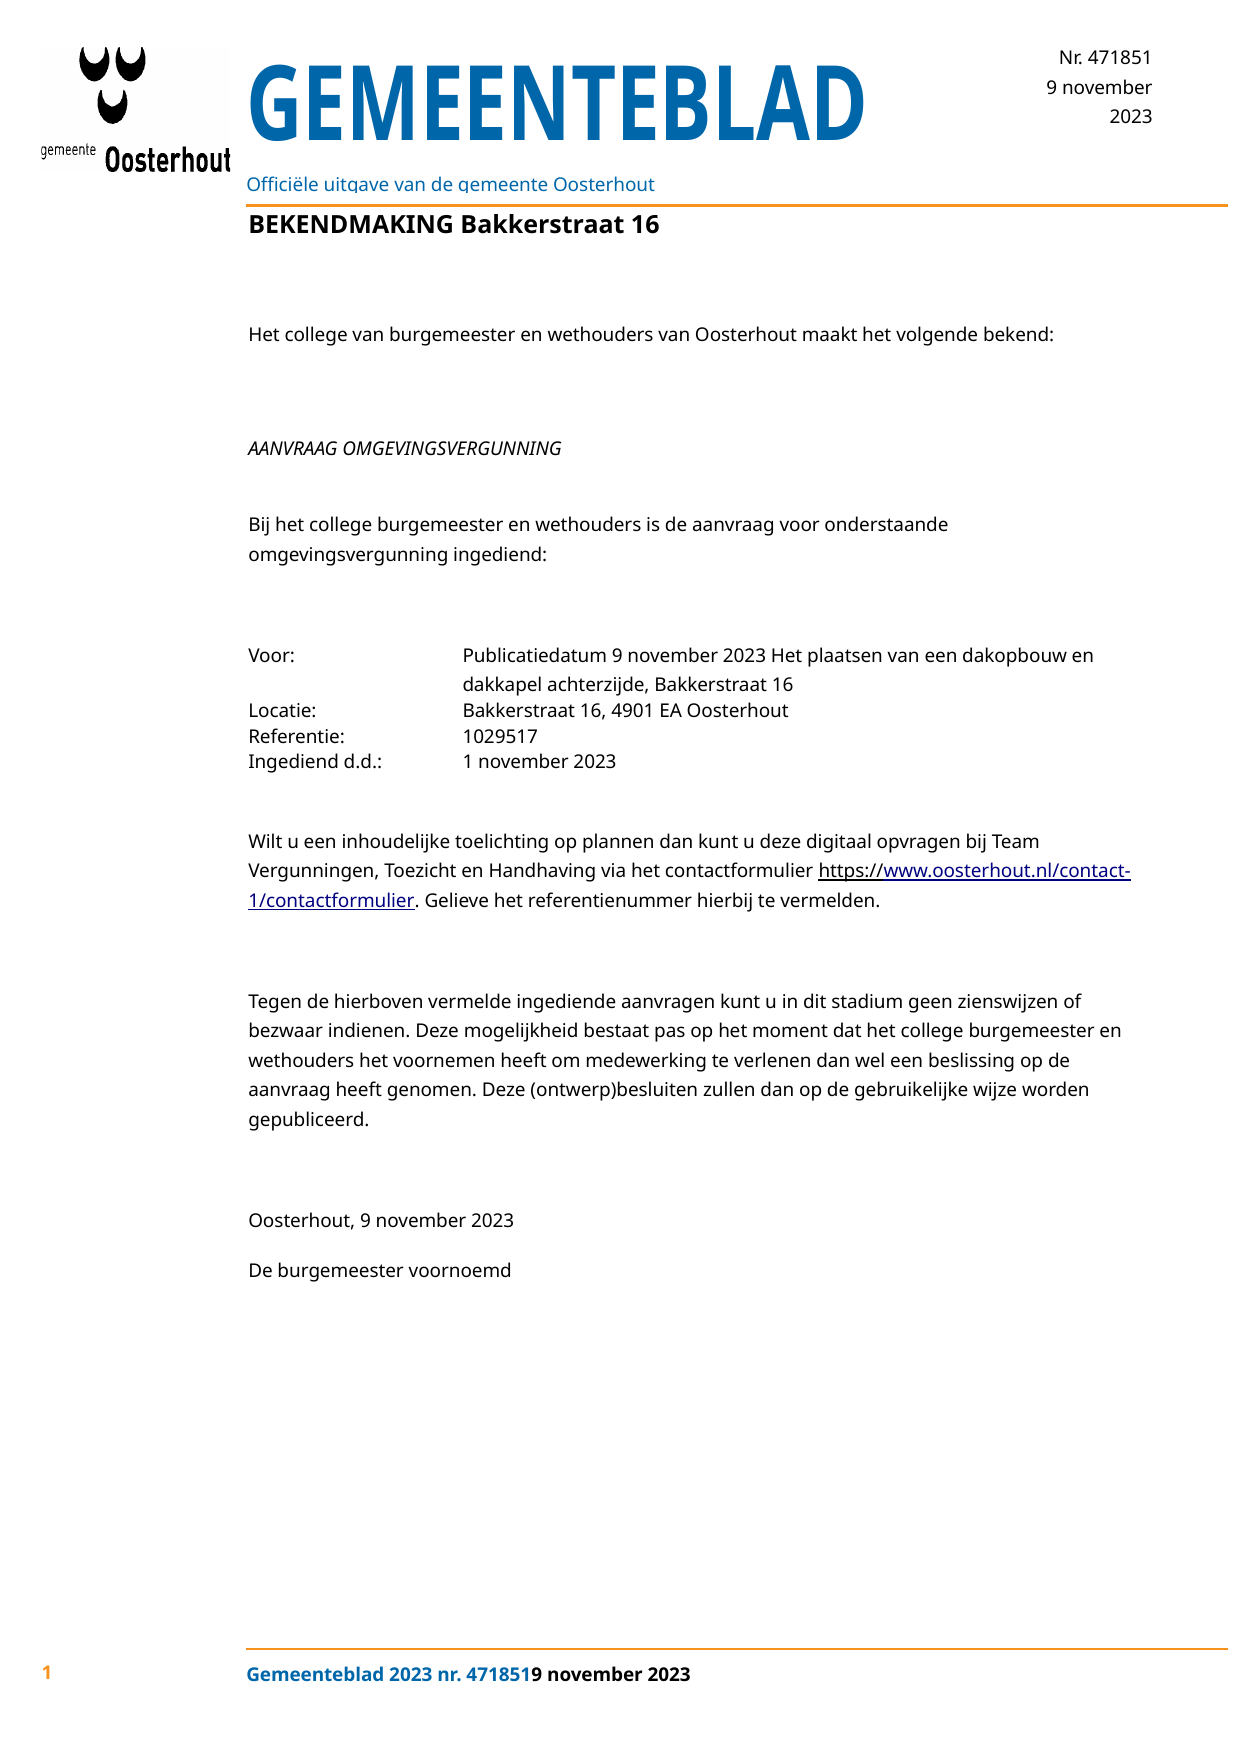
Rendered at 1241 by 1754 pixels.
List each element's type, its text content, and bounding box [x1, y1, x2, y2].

table_header Voor: [248, 642, 462, 697]
table_header Publicatiedatum 9 november 2023 Het plaatsen van een dakopbouw en dakkapel achterzijde, Bakkerstraat 16 [462, 642, 1152, 697]
table_cell 1029517 [462, 723, 1152, 748]
text Oosterhout, 9 november 2023 [248, 1207, 1152, 1233]
picture [41, 47, 231, 172]
table_cell Locatie: [248, 697, 462, 723]
text AANVRAAG OMGEVINGSVERGUNNING [248, 435, 1152, 461]
text Wilt u een inhoudelijke toelichting op plannen dan kunt u deze digitaal opvragen bij Team Vergunningen, Toezicht en Handhaving via het contactformulier https://www.oosterhout.nl/contact-1/contactformulier. Gelieve het referentienummer hierbij te vermelden. [248, 828, 1152, 913]
table_cell Ingediend d.d.: [248, 749, 462, 774]
text BEKENDMAKING Bakkerstraat 16 [248, 207, 1152, 241]
table_cell Bakkerstraat 16, 4901 EA Oosterhout [462, 697, 1152, 723]
text Tegen de hierboven vermelde ingediende aanvragen kunt u in dit stadium geen zienswijzen of bezwaar indienen. Deze mogelijkheid bestaat pas op het moment dat het college burgemeester en wethouders het voornemen heeft om medewerking te verlenen dan wel een beslissing op de aanvraag heeft genomen. Deze (ontwerp)besluiten zullen dan op de gebruikelijke wijze worden gepubliceerd. [248, 988, 1152, 1132]
table_cell 1 november 2023 [462, 749, 1152, 774]
text Bij het college burgemeester en wethouders is de aanvraag voor onderstaande omgevingsvergunning ingediend: [248, 511, 1152, 567]
table_cell Referentie: [248, 723, 462, 748]
text De burgemeester voornoemd [248, 1257, 1152, 1283]
text Het college van burgemeester en wethouders van Oosterhout maakt het volgende bekend: [248, 321, 1152, 346]
